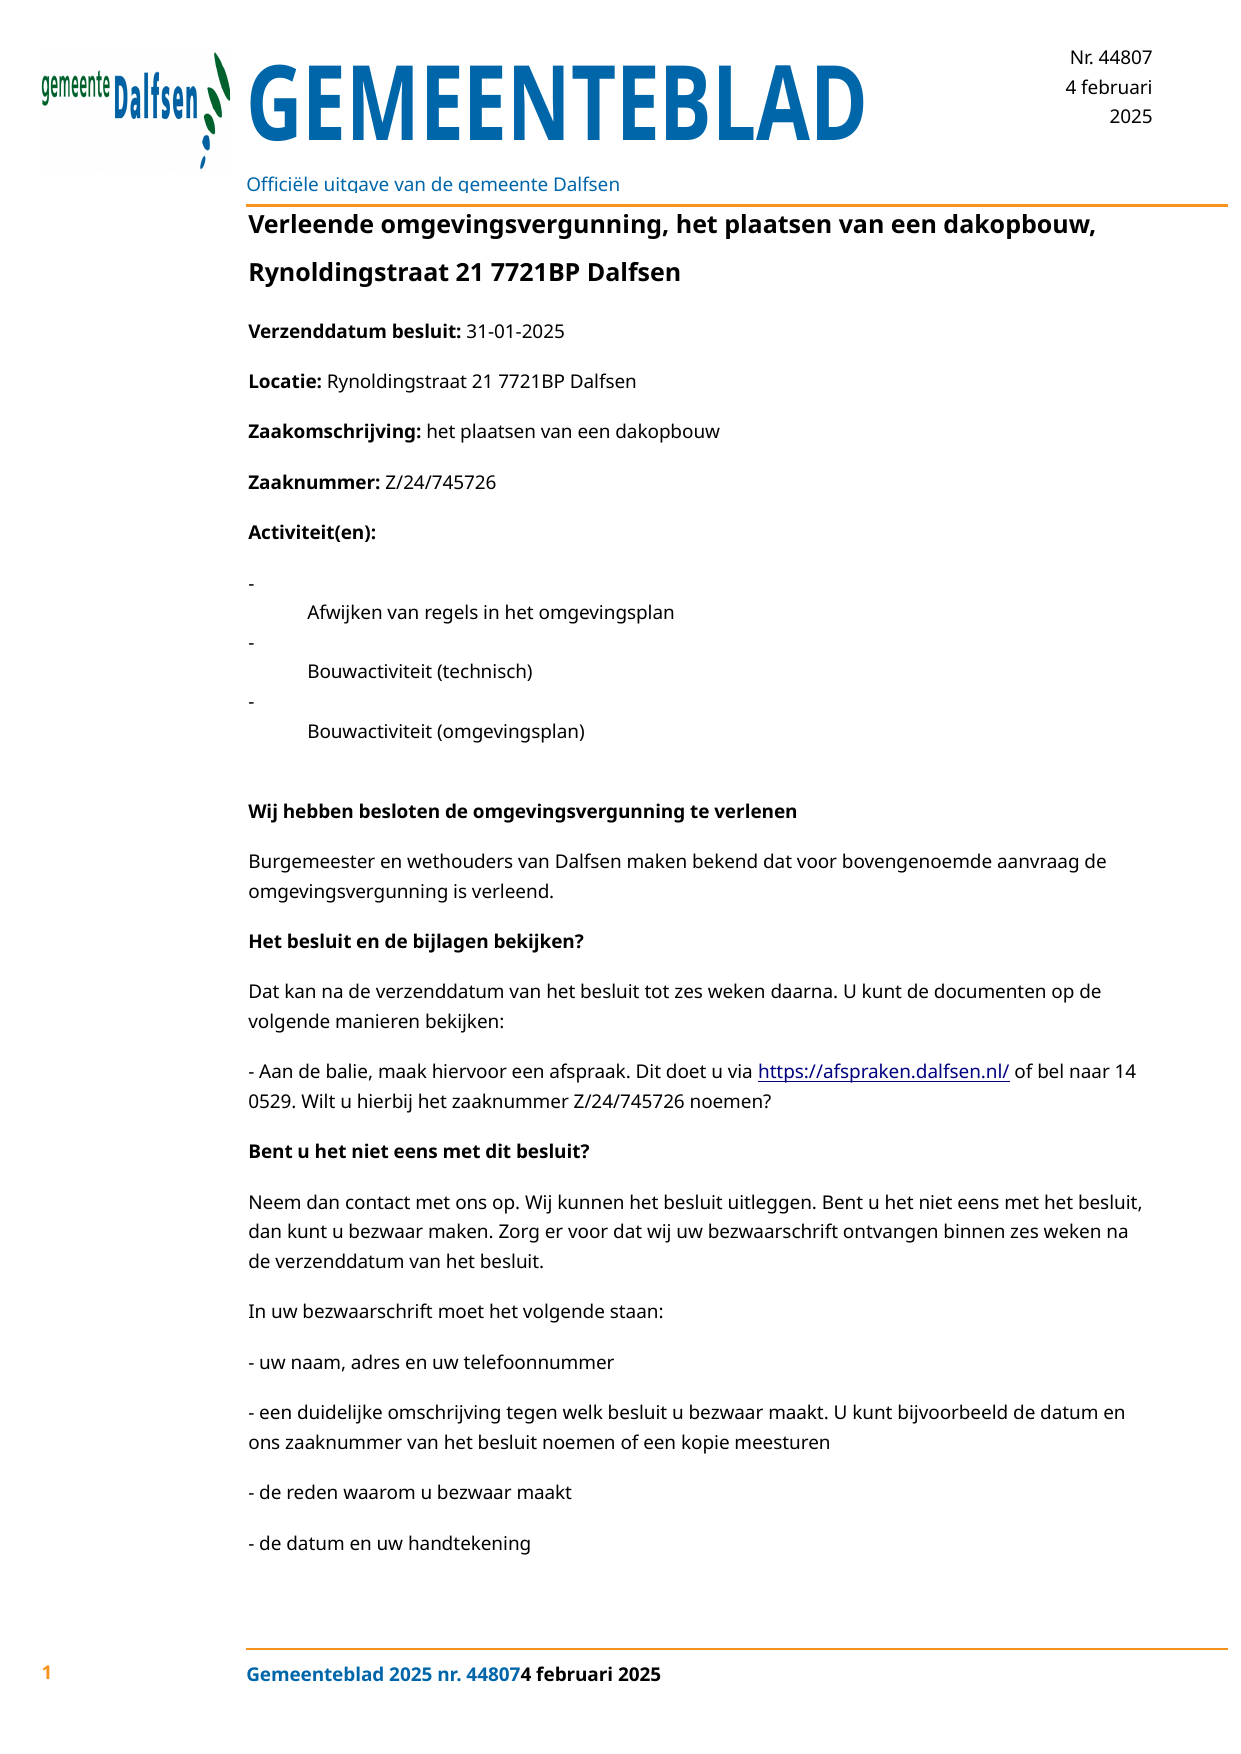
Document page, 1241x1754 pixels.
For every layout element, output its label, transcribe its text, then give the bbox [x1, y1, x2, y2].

text Burgemeester en wethouders van Dalfsen maken bekend dat voor bovengenoemde aanvraag de omgevingsvergunning is verleend. [248, 848, 1152, 904]
text Verleende omgevingsvergunning, het plaatsen van een dakopbouw, Rynoldingstraat 21 7721BP Dalfsen [248, 207, 1152, 288]
text - Aan de balie, maak hiervoor een afspraak. Dit doet u via https://afspraken.dalfsen.nl/ of bel naar 14 0529. Wilt u hierbij het zaaknummer Z/24/745726 noemen? [248, 1059, 1152, 1114]
text Wij hebben besloten de omgevingsvergunning te verlenen [248, 798, 1152, 824]
text Zaaknummer: Z/24/745726 [248, 469, 1152, 495]
text Bent u het niet eens met dit besluit? [248, 1139, 1152, 1164]
picture [41, 47, 231, 172]
text Zaakomschrijving: het plaatsen van een dakopbouw [248, 419, 1152, 444]
list Bouwactiviteit (omgevingsplan) [248, 718, 1152, 744]
text - uw naam, adres en uw telefoonnummer [248, 1349, 1152, 1375]
text In uw bezwaarschrift moet het volgende staan: [248, 1299, 1152, 1324]
text - de reden waarom u bezwaar maakt [248, 1479, 1152, 1505]
text - een duidelijke omschrijving tegen welk besluit u bezwaar maakt. U kunt bijvoorbeeld de datum en ons zaaknummer van het besluit noemen of een kopie meesturen [248, 1399, 1152, 1455]
list Bouwactiviteit (technisch) [248, 659, 1152, 684]
list Afwijken van regels in het omgevingsplan [248, 599, 1152, 625]
text Locatie: Rynoldingstraat 21 7721BP Dalfsen [248, 368, 1152, 394]
text Het besluit en de bijlagen bekijken? [248, 928, 1152, 954]
text Verzenddatum besluit: 31-01-2025 [248, 318, 1152, 344]
text Activiteit(en): [248, 519, 1152, 545]
text Dat kan na de verzenddatum van het besluit tot zes weken daarna. U kunt de documenten op de volgende manieren bekijken: [248, 979, 1152, 1034]
text - de datum en uw handtekening [248, 1530, 1152, 1556]
text Neem dan contact met ons op. Wij kunnen het besluit uitleggen. Bent u het niet eens met het besluit, dan kunt u bezwaar maken. Zorg er voor dat wij uw bezwaarschrift ontvangen binnen zes weken na de verzenddatum van het besluit. [248, 1189, 1152, 1274]
